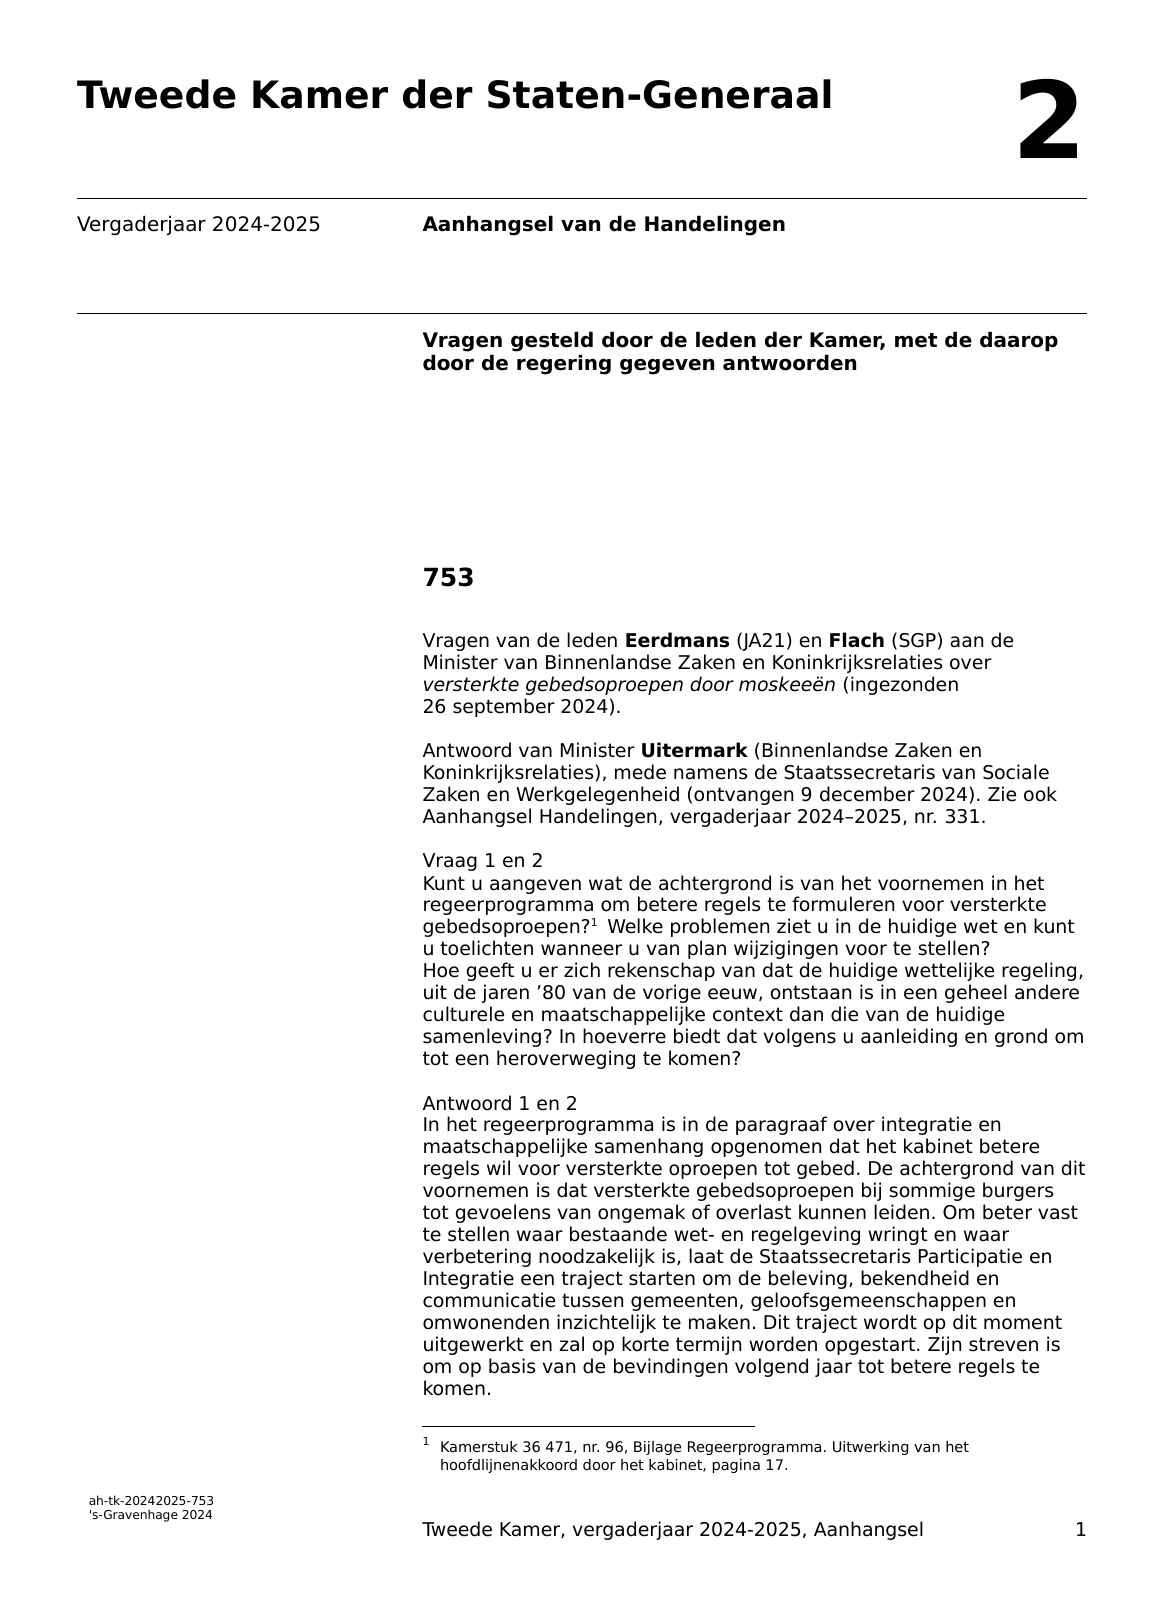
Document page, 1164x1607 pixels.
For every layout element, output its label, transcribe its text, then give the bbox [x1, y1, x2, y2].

table_cell Aanhangsel van de Handelingen [422, 199, 1087, 313]
text ah-tk-20242025-753 [88, 1494, 323, 1508]
text Vraag 1 en 2 [422, 850, 1087, 872]
text Kunt u aangeven wat de achtergrond is van het voornemen in het regeerprogramma om betere regels te formuleren voor versterkte gebedsoproepen? Welke problemen ziet u in de huidige wet en kunt u toelichten wanneer u van plan wijzigingen voor te stellen? [422, 872, 1087, 960]
text In het regeerprogramma is in de paragraaf over integratie en maatschappelijke samenhang opgenomen dat het kabinet betere regels wil voor versterkte oproepen tot gebed. De achtergrond van dit voornemen is dat versterkte gebedsoproepen bij sommige burgers tot gevoelens van ongemak of overlast kunnen leiden. Om beter vast te stellen waar bestaande wet- en regelgeving wringt en waar verbetering noodzakelijk is, laat de Staatssecretaris Participatie en Integratie een traject starten om de beleving, bekendheid en communicatie tussen gemeenten, geloofsgemeenschappen en omwonenden inzichtelijk te maken. Dit traject wordt op dit moment uitgewerkt en zal op korte termijn worden opgestart. Zijn streven is om op basis van de bevindingen volgend jaar tot betere regels te komen. [422, 1114, 1087, 1400]
table_header Tweede Kamer der Staten-Generaal [77, 59, 886, 198]
text Antwoord 1 en 2 [422, 1092, 1087, 1114]
table_header 2 [886, 59, 1087, 198]
table_cell Vergaderjaar 2024-2025 [77, 199, 422, 313]
table_cell [77, 314, 422, 375]
text Kamerstuk 36 471, nr. 96, Bijlage Regeerprogramma. Uitwerking van het hoofdlijnenakkoord door het kabinet, pagina 17. [422, 1435, 1087, 1474]
text Vragen van de leden Eerdmans (JA21) en Flach (SGP) aan de Minister van Binnenlandse Zaken en Koninkrijksrelaties over versterkte gebedsoproepen door moskeeën (ingezonden 26 september 2024). [422, 630, 1087, 718]
text Hoe geeft u er zich rekenschap van dat de huidige wettelijke regeling, uit de jaren ’80 van de vorige eeuw, ontstaan is in een geheel andere culturele en maatschappelijke context dan die van de huidige samenleving? In hoeverre biedt dat volgens u aanleiding en grond om tot een heroverweging te komen? [422, 960, 1087, 1070]
text 's-Gravenhage 2024 [88, 1508, 323, 1522]
text 753 [422, 563, 1087, 592]
table_cell Vragen gesteld door de leden der Kamer, met de daarop door de regering gegeven antwoorden [422, 314, 1087, 375]
text Antwoord van Minister Uitermark (Binnenlandse Zaken en Koninkrijksrelaties), mede namens de Staatssecretaris van Sociale Zaken en Werkgelegenheid (ontvangen 9 december 2024). Zie ook Aanhangsel Handelingen, vergaderjaar 2024–2025, nr. 331. [422, 740, 1087, 828]
